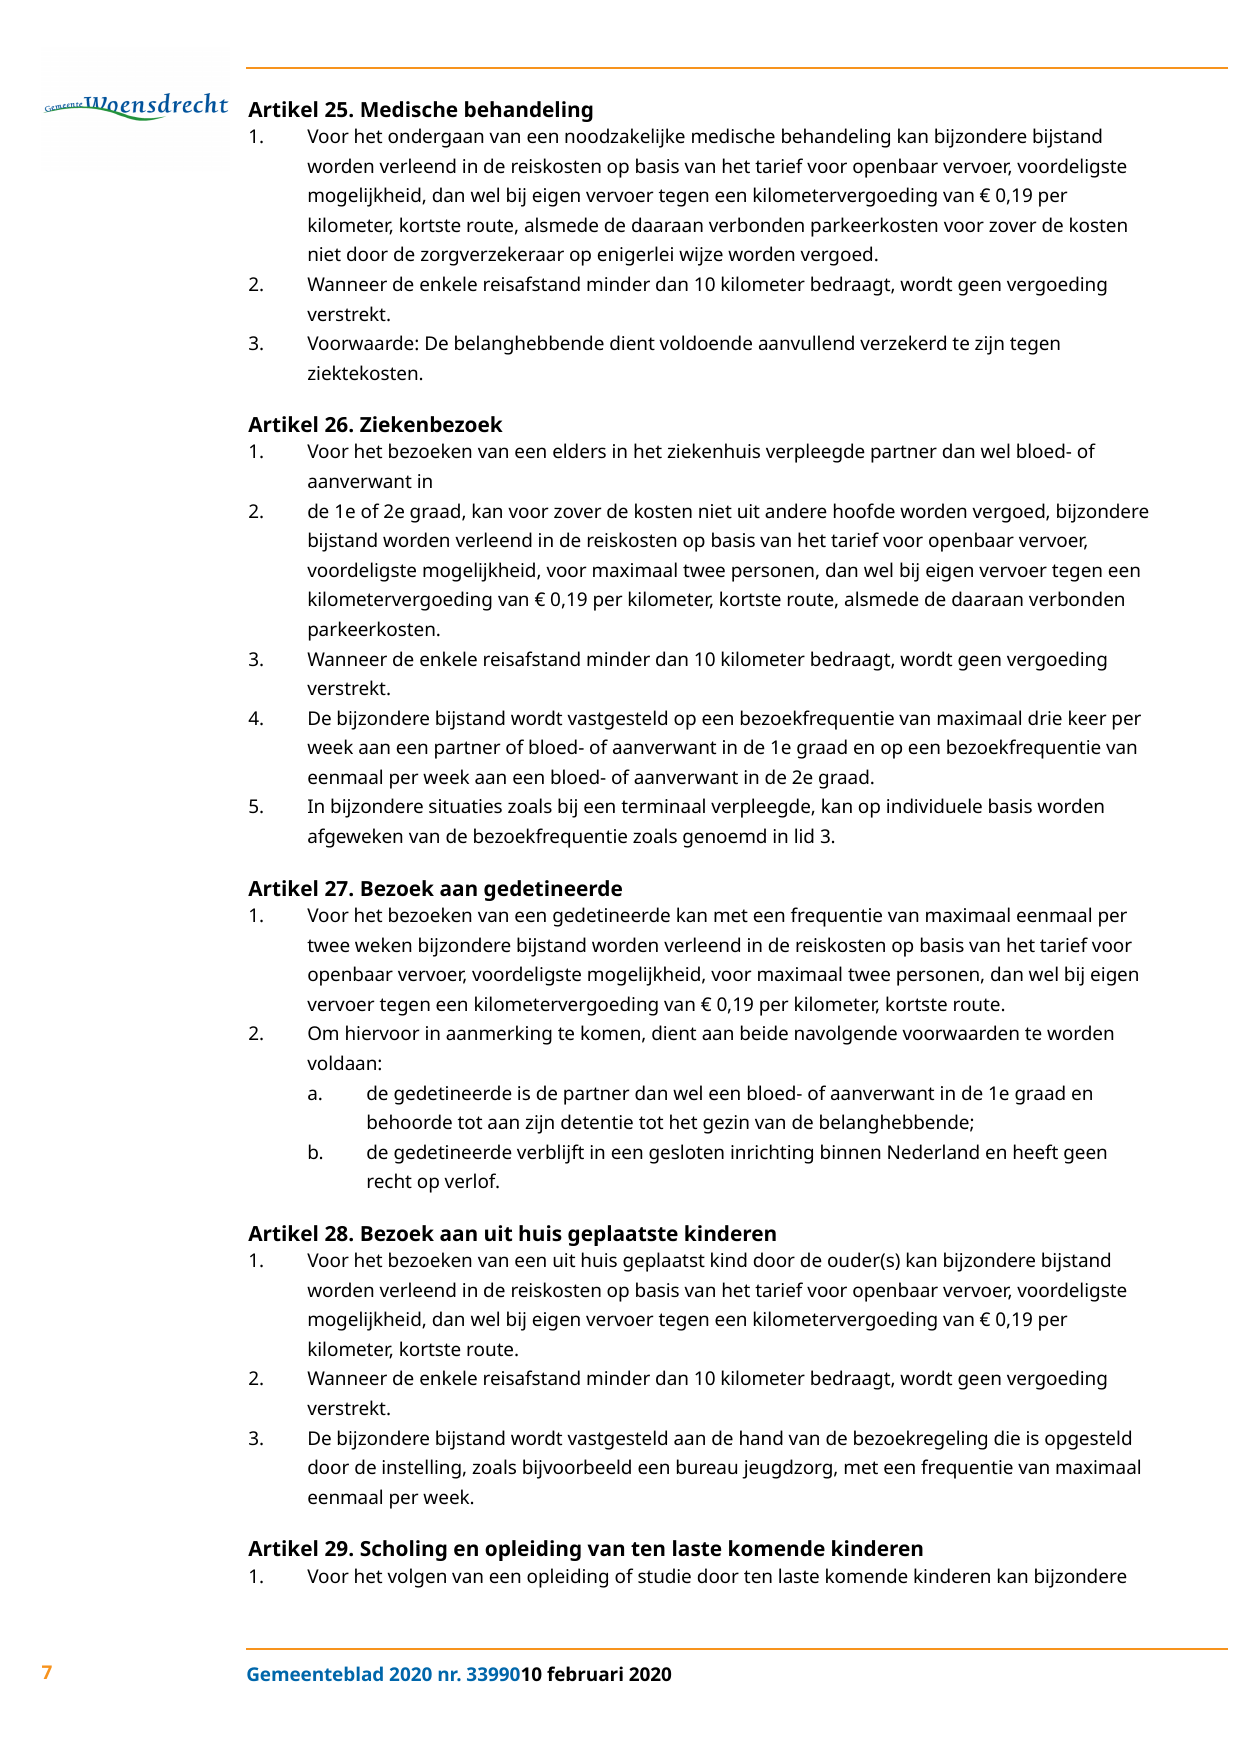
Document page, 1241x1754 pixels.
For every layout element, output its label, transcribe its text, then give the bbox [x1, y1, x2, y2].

list Wanneer de enkele reisafstand minder dan 10 kilometer bedraagt, wordt geen vergoeding verstrekt. [248, 646, 1152, 701]
list de gedetineerde verblijft in een gesloten inrichting binnen Nederland en heeft geen recht op verlof. [307, 1139, 1152, 1194]
list De bijzondere bijstand wordt vastgesteld aan de hand van de bezoekregeling die is opgesteld door de instelling, zoals bijvoorbeeld een bureau jeugdzorg, met een frequentie van maximaal eenmaal per week. [248, 1425, 1152, 1510]
list In bijzondere situaties zoals bij een terminaal verpleegde, kan op individuele basis worden afgeweken van de bezoekfrequentie zoals genoemd in lid 3. [248, 794, 1152, 849]
text Artikel 26. Ziekenbezoek [248, 410, 1152, 439]
list De bijzondere bijstand wordt vastgesteld op een bezoekfrequentie van maximaal drie keer per week aan een partner of bloed- of aanverwant in de 1e graad en op een bezoekfrequentie van eenmaal per week aan een bloed- of aanverwant in de 2e graad. [248, 705, 1152, 790]
list Voorwaarde: De belanghebbende dient voldoende aanvullend verzekerd te zijn tegen ziektekosten. [248, 330, 1152, 386]
list Voor het volgen van een opleiding of studie door ten laste komende kinderen kan bijzondere [248, 1563, 1152, 1588]
list Wanneer de enkele reisafstand minder dan 10 kilometer bedraagt, wordt geen vergoeding verstrekt. [248, 1366, 1152, 1421]
list Wanneer de enkele reisafstand minder dan 10 kilometer bedraagt, wordt geen vergoeding verstrekt. [248, 271, 1152, 326]
picture [41, 47, 231, 172]
text Artikel 25. Medische behandeling [248, 95, 1152, 123]
list Voor het bezoeken van een uit huis geplaatst kind door de ouder(s) kan bijzondere bijstand worden verleend in de reiskosten op basis van het tarief voor openbaar vervoer, voordeligste mogelijkheid, dan wel bij eigen vervoer tegen een kilometervergoeding van € 0,19 per kilometer, kortste route. [248, 1247, 1152, 1362]
list Voor het bezoeken van een gedetineerde kan met een frequentie van maximaal eenmaal per twee weken bijzondere bijstand worden verleend in de reiskosten op basis van het tarief voor openbaar vervoer, voordeligste mogelijkheid, voor maximaal twee personen, dan wel bij eigen vervoer tegen een kilometervergoeding van € 0,19 per kilometer, kortste route. [248, 902, 1152, 1017]
list Voor het ondergaan van een noodzakelijke medische behandeling kan bijzondere bijstand worden verleend in de reiskosten op basis van het tarief voor openbaar vervoer, voordeligste mogelijkheid, dan wel bij eigen vervoer tegen een kilometervergoeding van € 0,19 per kilometer, kortste route, alsmede de daaraan verbonden parkeerkosten voor zover de kosten niet door de zorgverzekeraar op enigerlei wijze worden vergoed. [248, 123, 1152, 267]
list de 1e of 2e graad, kan voor zover de kosten niet uit andere hoofde worden vergoed, bijzondere bijstand worden verleend in de reiskosten op basis van het tarief voor openbaar vervoer, voordeligste mogelijkheid, voor maximaal twee personen, dan wel bij eigen vervoer tegen een kilometervergoeding van € 0,19 per kilometer, kortste route, alsmede de daaraan verbonden parkeerkosten. [248, 498, 1152, 642]
list de gedetineerde is de partner dan wel een bloed- of aanverwant in de 1e graad en behoorde tot aan zijn detentie tot het gezin van de belanghebbende; [307, 1080, 1152, 1135]
list Om hiervoor in aanmerking te komen, dient aan beide navolgende voorwaarden te worden voldaan: [248, 1021, 1152, 1076]
text Artikel 28. Bezoek aan uit huis geplaatste kinderen [248, 1219, 1152, 1247]
text Artikel 27. Bezoek aan gedetineerde [248, 874, 1152, 902]
list Voor het bezoeken van een elders in het ziekenhuis verpleegde partner dan wel bloed- of aanverwant in [248, 439, 1152, 494]
text Artikel 29. Scholing en opleiding van ten laste komende kinderen [248, 1534, 1152, 1563]
